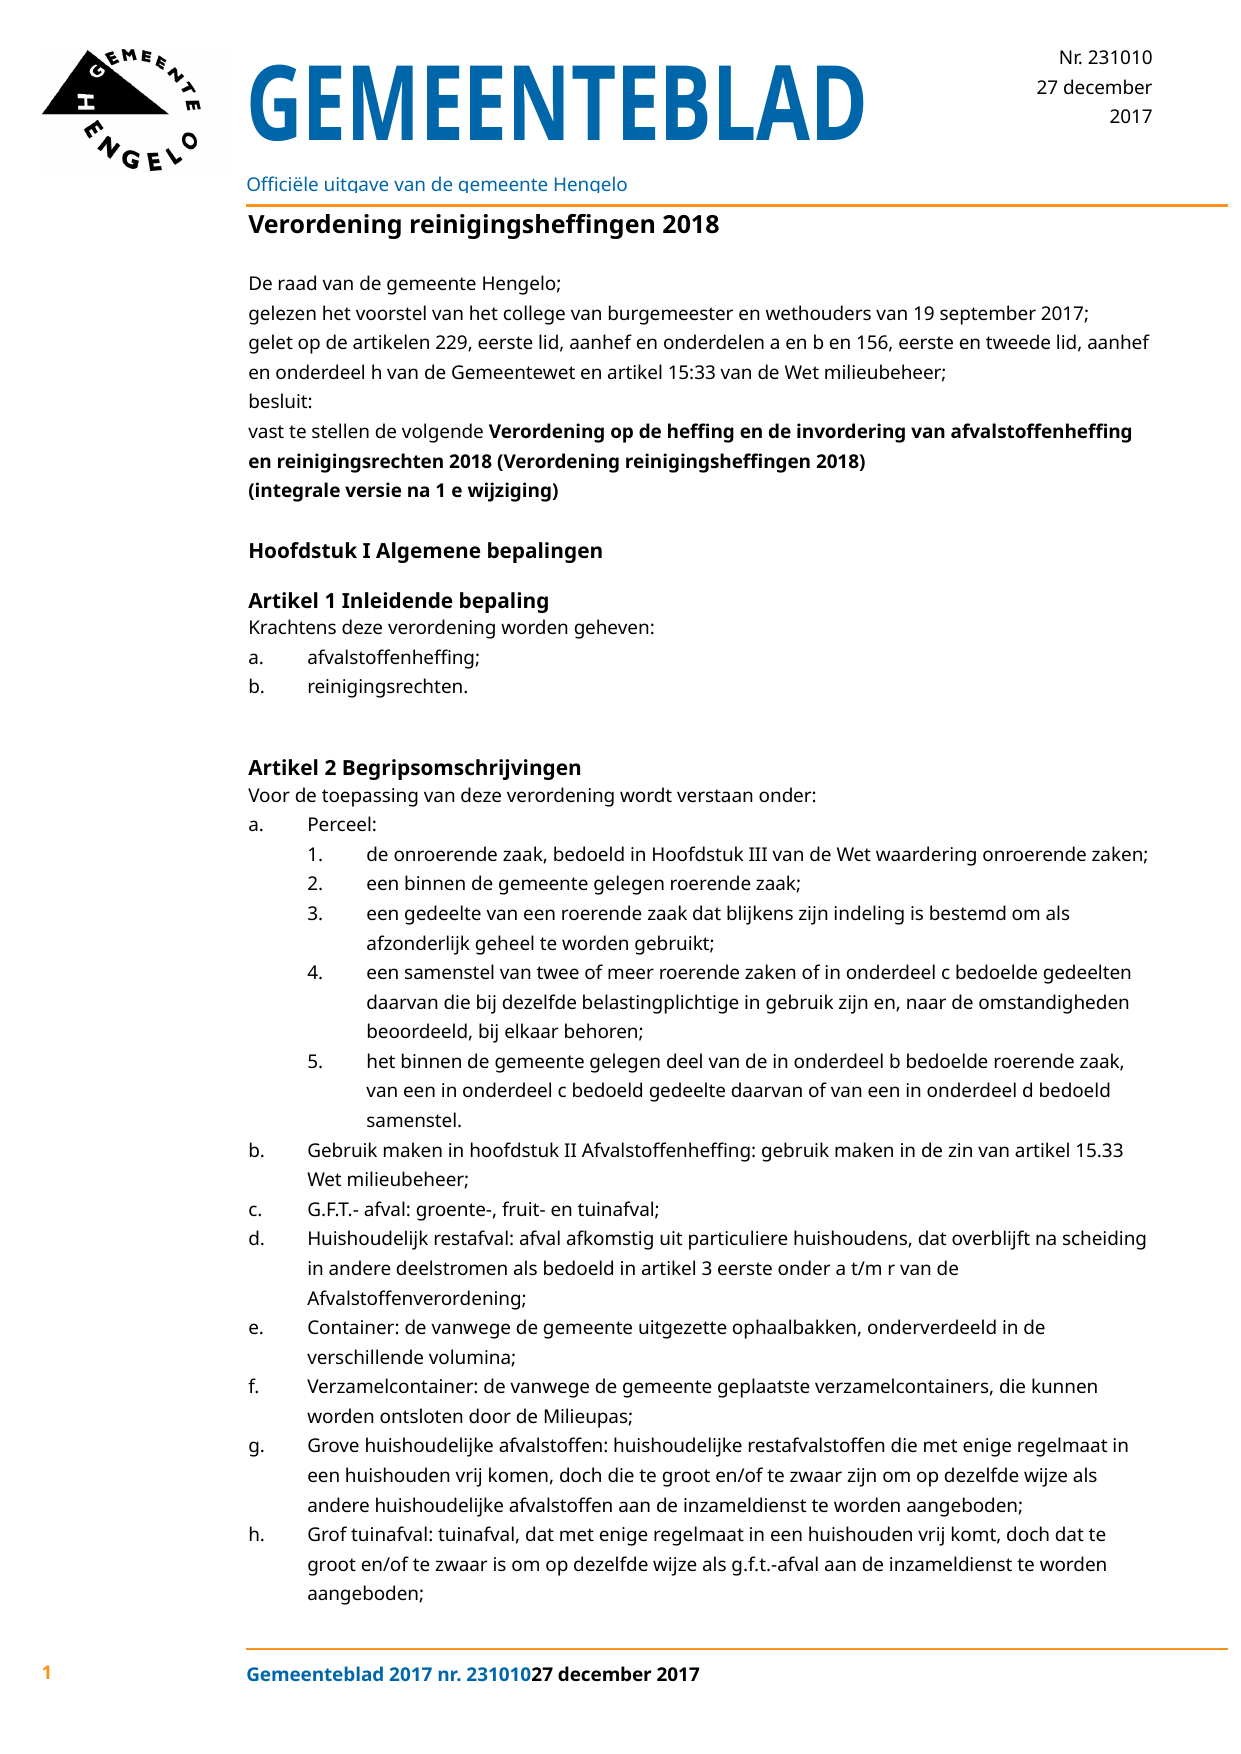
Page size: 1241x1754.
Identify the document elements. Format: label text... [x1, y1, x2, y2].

text De raad van de gemeente Hengelo; [248, 270, 1152, 296]
list Gebruik maken in hoofdstuk II Afvalstoffenheffing: gebruik maken in de zin van artikel 15.33 Wet milieubeheer; [248, 1137, 1152, 1192]
list Container: de vanwege de gemeente uitgezette ophaalbakken, onderverdeeld in de verschillende volumina; [248, 1314, 1152, 1370]
text gelezen het voorstel van het college van burgemeester en wethouders van 19 september 2017; [248, 300, 1152, 326]
list Grof tuinafval: tuinafval, dat met enige regelmaat in een huishouden vrij komt, doch dat te groot en/of te zwaar is om op dezelfde wijze als g.f.t.-afval aan de inzameldienst te worden aangeboden; [248, 1521, 1152, 1606]
text Artikel 2 Begripsomschrijvingen [248, 753, 1152, 782]
list Huishoudelijk restafval: afval afkomstig uit particuliere huishoudens, dat overblijft na scheiding in andere deelstromen als bedoeld in artikel 3 eerste onder a t/m r van de Afvalstoffenverordening; [248, 1226, 1152, 1311]
text besluit: [248, 389, 1152, 414]
text Krachtens deze verordening worden geheven: [248, 614, 1152, 640]
text Hoofdstuk I Algemene bepalingen [248, 537, 1152, 565]
picture [41, 47, 231, 172]
text Verordening reinigingsheffingen 2018 [248, 207, 1152, 241]
list het binnen de gemeente gelegen deel van de in onderdeel b bedoelde roerende zaak, van een in onderdeel c bedoeld gedeelte daarvan of van een in onderdeel d bedoeld samenstel. [307, 1048, 1152, 1133]
list een gedeelte van een roerende zaak dat blijkens zijn indeling is bestemd om als afzonderlijk geheel te worden gebruikt; [307, 900, 1152, 956]
text gelet op de artikelen 229, eerste lid, aanhef en onderdelen a en b en 156, eerste en tweede lid, aanhef en onderdeel h van de Gemeentewet en artikel 15:33 van de Wet milieubeheer; [248, 329, 1152, 385]
text vast te stellen de volgende Verordening op de heffing en de invordering van afvalstoffenheffing en reinigingsrechten 2018 (Verordening reinigingsheffingen 2018) [248, 418, 1152, 473]
list een binnen de gemeente gelegen roerende zaak; [307, 871, 1152, 896]
list Verzamelcontainer: de vanwege de gemeente geplaatste verzamelcontainers, die kunnen worden ontsloten door de Milieupas; [248, 1373, 1152, 1429]
list G.F.T.- afval: groente-, fruit- en tuinafval; [248, 1196, 1152, 1222]
list reinigingsrechten. [248, 673, 1152, 699]
list de onroerende zaak, bedoeld in Hoofdstuk III van de Wet waardering onroerende zaken; [307, 841, 1152, 867]
list een samenstel van twee of meer roerende zaken of in onderdeel c bedoelde gedeelten daarvan die bij dezelfde belastingplichtige in gebruik zijn en, naar de omstandigheden beoordeeld, bij elkaar behoren; [307, 959, 1152, 1044]
list Perceel: [248, 811, 1152, 837]
text (integrale versie na 1 e wijziging) [248, 477, 1152, 503]
text Voor de toepassing van deze verordening wordt verstaan onder: [248, 782, 1152, 808]
list afvalstoffenheffing; [248, 644, 1152, 669]
text Artikel 1 Inleidende bepaling [248, 586, 1152, 614]
list Grove huishoudelijke afvalstoffen: huishoudelijke restafvalstoffen die met enige regelmaat in een huishouden vrij komen, doch die te groot en/of te zwaar zijn om op dezelfde wijze als andere huishoudelijke afvalstoffen aan de inzameldienst te worden aangeboden; [248, 1433, 1152, 1518]
